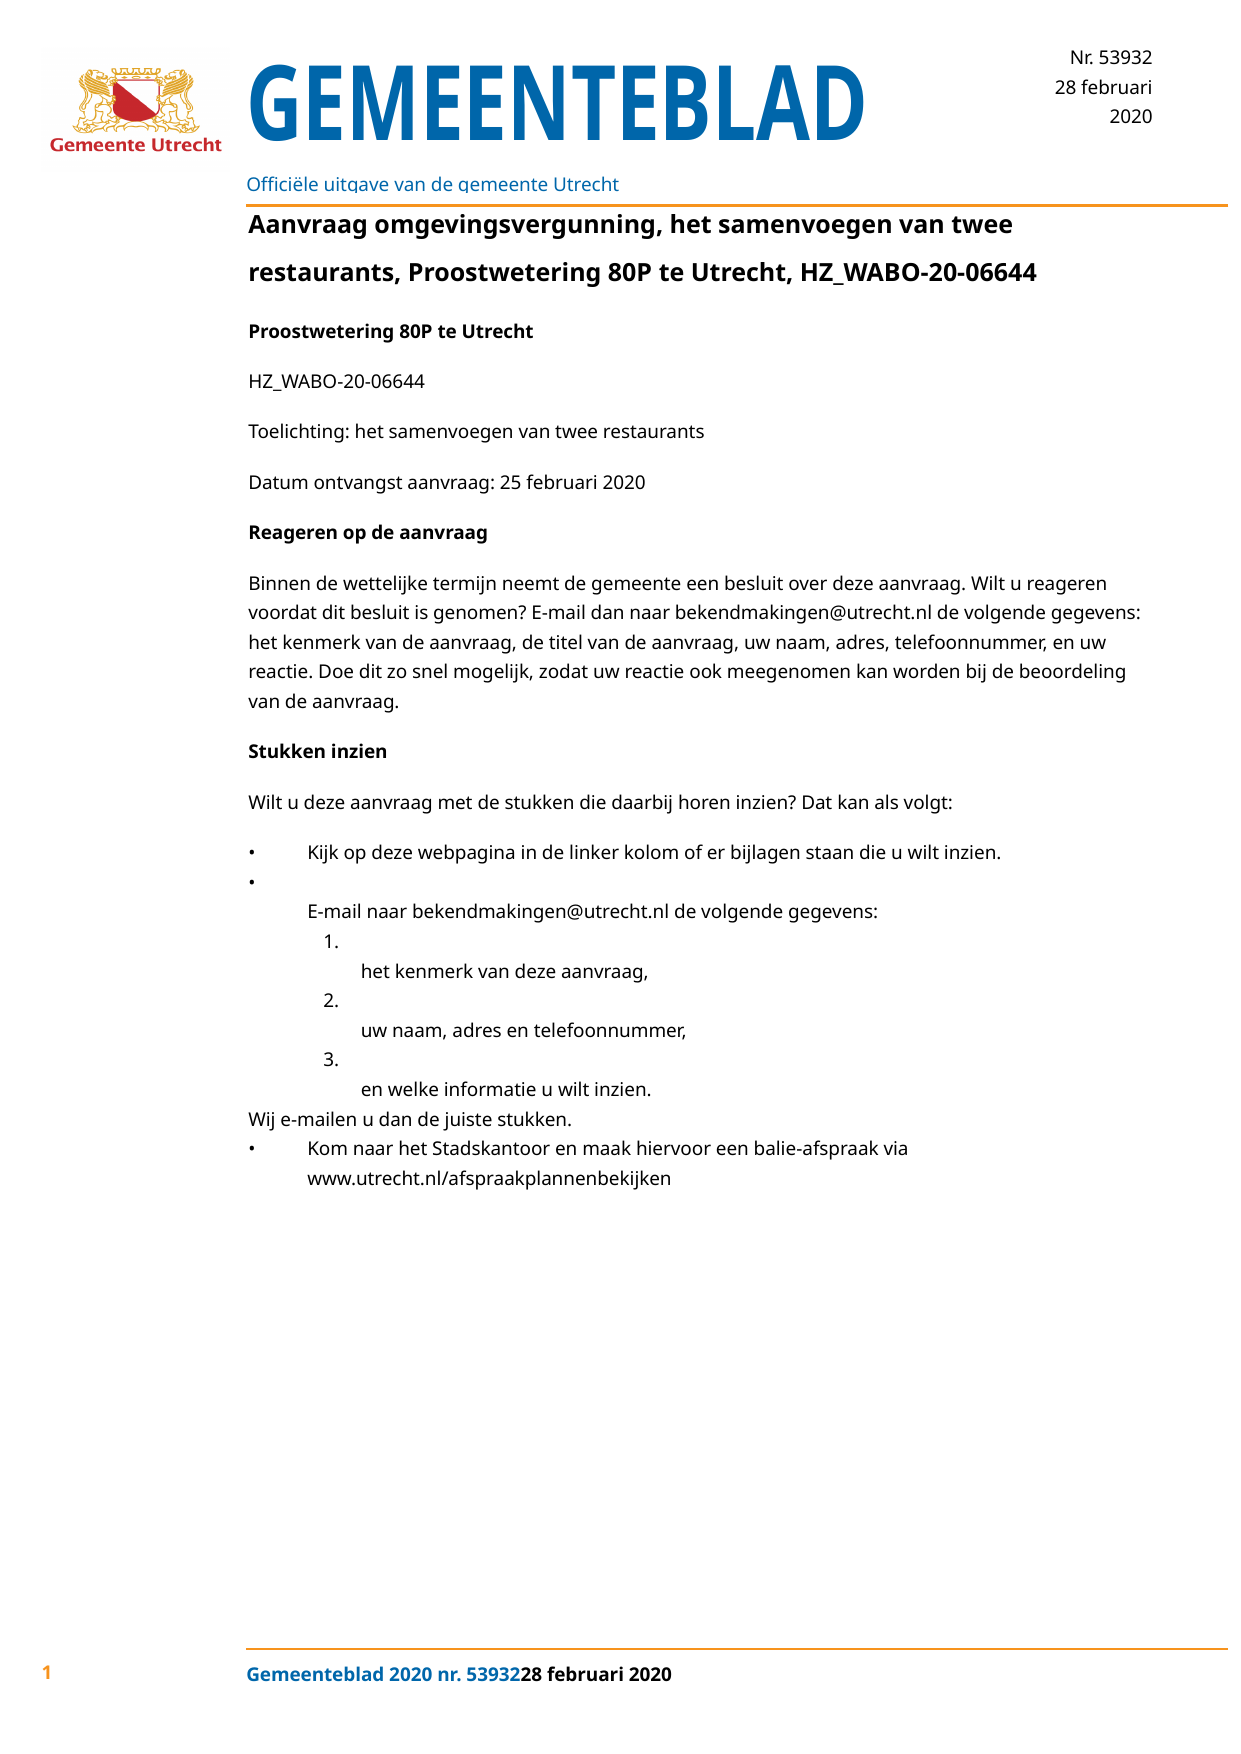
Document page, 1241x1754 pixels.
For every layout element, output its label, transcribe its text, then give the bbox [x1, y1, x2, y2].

text Reageren op de aanvraag [248, 519, 1152, 545]
list uw naam, adres en telefoonnummer, [323, 1017, 1152, 1043]
text Wij e-mailen u dan de juiste stukken. [248, 1106, 1152, 1132]
text Aanvraag omgevingsvergunning, het samenvoegen van twee restaurants, Proostwetering 80P te Utrecht, HZ_WABO-20-06644 [248, 207, 1152, 288]
text Binnen de wettelijke termijn neemt de gemeente een besluit over deze aanvraag. Wilt u reageren voordat dit besluit is genomen? E-mail dan naar bekendmakingen@utrecht.nl de volgende gegevens: het kenmerk van de aanvraag, de titel van de aanvraag, uw naam, adres, telefoonnummer, en uw reactie. Doe dit zo snel mogelijk, zodat uw reactie ook meegenomen kan worden bij de beoordeling van de aanvraag. [248, 570, 1152, 714]
text Wilt u deze aanvraag met de stukken die daarbij horen inzien? Dat kan als volgt: [248, 789, 1152, 815]
list en welke informatie u wilt inzien. [323, 1076, 1152, 1102]
text Stukken inzien [248, 739, 1152, 764]
list het kenmerk van deze aanvraag, [323, 958, 1152, 984]
text Toelichting: het samenvoegen van twee restaurants [248, 419, 1152, 444]
text HZ_WABO-20-06644 [248, 368, 1152, 394]
text Datum ontvangst aanvraag: 25 februari 2020 [248, 469, 1152, 495]
text Proostwetering 80P te Utrecht [248, 318, 1152, 344]
list E-mail naar bekendmakingen@utrecht.nl de volgende gegevens: [248, 899, 1152, 924]
list Kijk op deze webpagina in de linker kolom of er bijlagen staan die u wilt inzien. [248, 839, 1152, 865]
picture [41, 47, 231, 172]
list Kom naar het Stadskantoor en maak hiervoor een balie-afspraak via www.utrecht.nl/afspraakplannenbekijken [248, 1135, 1152, 1191]
